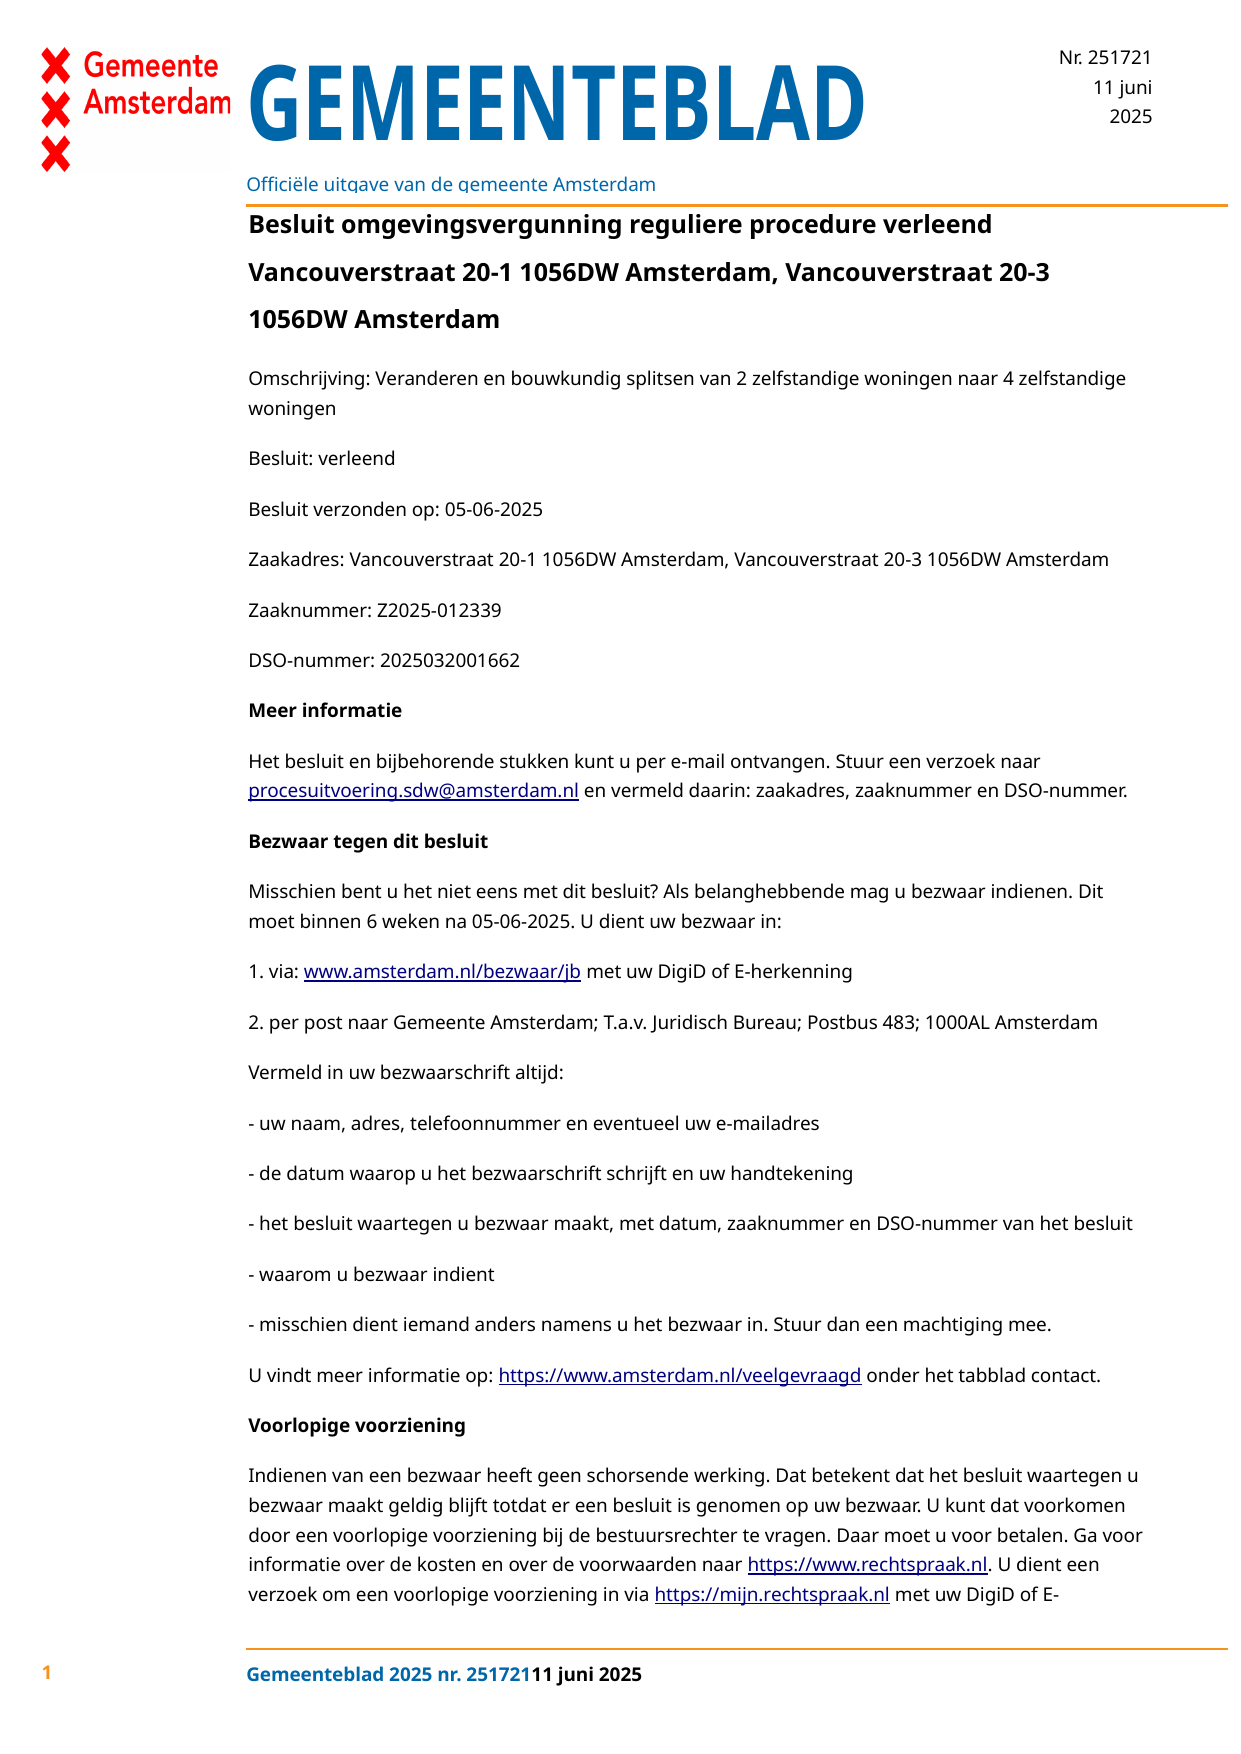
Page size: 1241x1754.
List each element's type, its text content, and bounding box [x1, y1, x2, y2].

text - uw naam, adres, telefoonnummer en eventueel uw e-mailadres [248, 1110, 1152, 1135]
text Zaaknummer: Z2025-012339 [248, 597, 1152, 622]
text Bezwaar tegen dit besluit [248, 828, 1152, 854]
text Het besluit en bijbehorende stukken kunt u per e-mail ontvangen. Stuur een verzoek naar procesuitvoering.sdw@amsterdam.nl en vermeld daarin: zaakadres, zaaknummer en DSO-nummer. [248, 748, 1152, 803]
text Vermeld in uw bezwaarschrift altijd: [248, 1059, 1152, 1085]
text Besluit verzonden op: 05-06-2025 [248, 496, 1152, 522]
text Omschrijving: Veranderen en bouwkundig splitsen van 2 zelfstandige woningen naar 4 zelfstandige woningen [248, 366, 1152, 421]
text - misschien dient iemand anders namens u het bezwaar in. Stuur dan een machtiging mee. [248, 1311, 1152, 1337]
text - het besluit waartegen u bezwaar maakt, met datum, zaaknummer en DSO-nummer van het besluit [248, 1211, 1152, 1236]
text 1. via: www.amsterdam.nl/bezwaar/jb met uw DigiD of E-herkenning [248, 958, 1152, 984]
text - de datum waarop u het bezwaarschrift schrijft en uw handtekening [248, 1160, 1152, 1186]
text Zaakadres: Vancouverstraat 20-1 1056DW Amsterdam, Vancouverstraat 20-3 1056DW Amsterdam [248, 546, 1152, 572]
text U vindt meer informatie op: https://www.amsterdam.nl/veelgevraagd onder het tabblad contact. [248, 1362, 1152, 1387]
text Misschien bent u het niet eens met dit besluit? Als belanghebbende mag u bezwaar indienen. Dit moet binnen 6 weken na 05-06-2025. U dient uw bezwaar in: [248, 878, 1152, 934]
text Meer informatie [248, 698, 1152, 723]
text Besluit: verleend [248, 446, 1152, 471]
text - waarom u bezwaar indient [248, 1261, 1152, 1287]
text Indienen van een bezwaar heeft geen schorsende werking. Dat betekent dat het besluit waartegen u bezwaar maakt geldig blijft totdat er een besluit is genomen op uw bezwaar. U kunt dat voorkomen door een voorlopige voorziening bij de bestuursrechter te vragen. Daar moet u voor betalen. Ga voor informatie over de kosten en over de voorwaarden naar https://www.rechtspraak.nl. U dient een verzoek om een voorlopige voorziening in via https://mijn.rechtspraak.nl met uw DigiD of E- [248, 1463, 1152, 1607]
text 2. per post naar Gemeente Amsterdam; T.a.v. Juridisch Bureau; Postbus 483; 1000AL Amsterdam [248, 1009, 1152, 1034]
text Voorlopige voorziening [248, 1412, 1152, 1438]
text DSO-nummer: 2025032001662 [248, 647, 1152, 673]
picture [41, 47, 231, 172]
text Besluit omgevingsvergunning reguliere procedure verleend Vancouverstraat 20-1 1056DW Amsterdam, Vancouverstraat 20-3 1056DW Amsterdam [248, 207, 1152, 336]
